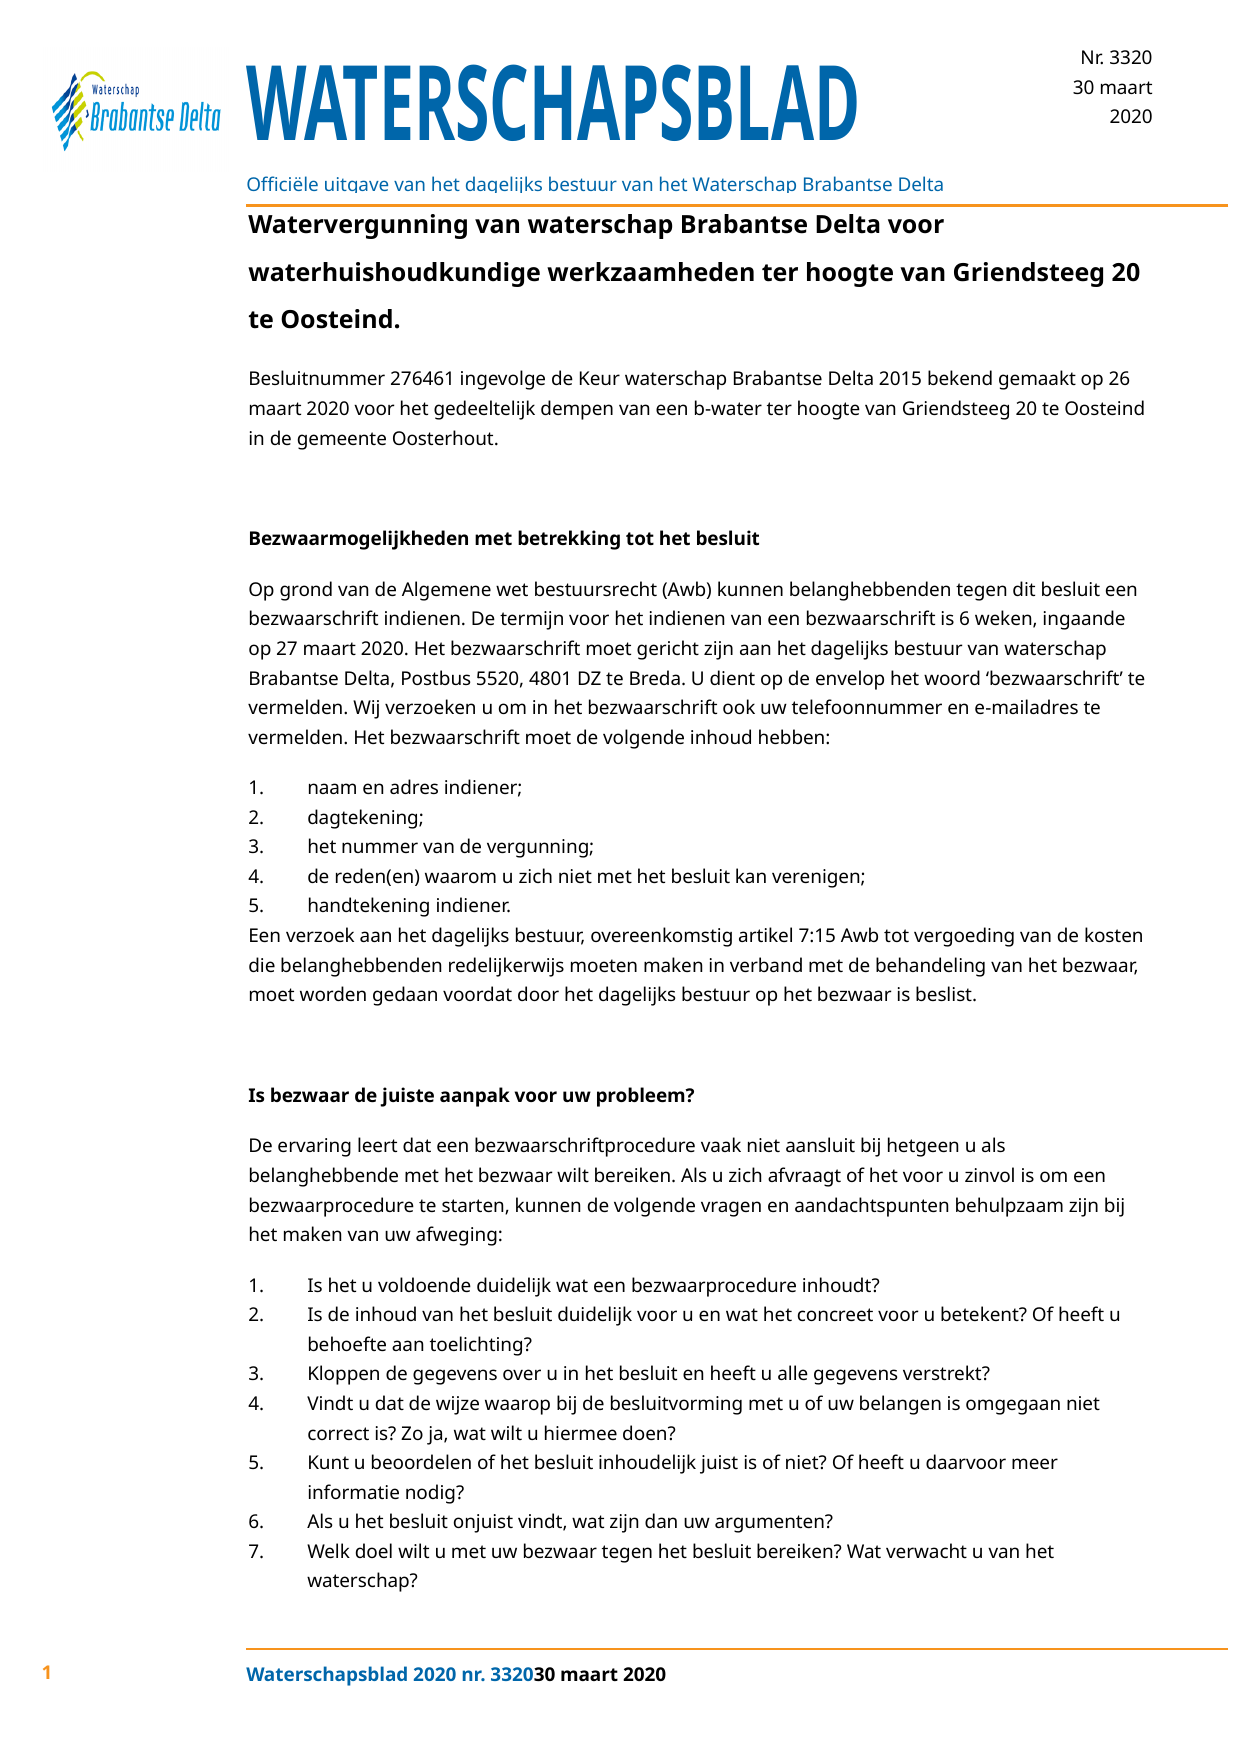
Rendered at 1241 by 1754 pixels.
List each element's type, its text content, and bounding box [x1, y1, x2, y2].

list de reden(en) waarom u zich niet met het besluit kan verenigen; [248, 863, 1152, 889]
list Is de inhoud van het besluit duidelijk voor u en wat het concreet voor u betekent? Of heeft u behoefte aan toelichting? [248, 1301, 1152, 1357]
text Bezwaarmogelijkheden met betrekking tot het besluit [248, 526, 1152, 551]
list Is het u voldoende duidelijk wat een bezwaarprocedure inhoudt? [248, 1272, 1152, 1297]
text Watervergunning van waterschap Brabantse Delta voor waterhuishoudkundige werkzaamheden ter hoogte van Griendsteeg 20 te Oosteind. [248, 207, 1152, 336]
text Op grond van de Algemene wet bestuursrecht (Awb) kunnen belanghebbenden tegen dit besluit een bezwaarschrift indienen. De termijn voor het indienen van een bezwaarschrift is 6 weken, ingaande op 27 maart 2020. Het bezwaarschrift moet gericht zijn aan het dagelijks bestuur van waterschap Brabantse Delta, Postbus 5520, 4801 DZ te Breda. U dient op de envelop het woord ‘bezwaarschrift’ te vermelden. Wij verzoeken u om in het bezwaarschrift ook uw telefoonnummer en e‑mailadres te vermelden. Het bezwaarschrift moet de volgende inhoud hebben: [248, 576, 1152, 749]
text Besluitnummer 276461 ingevolge de Keur waterschap Brabantse Delta 2015 bekend gemaakt op 26 maart 2020 voor het gedeeltelijk dempen van een b-water ter hoogte van Griendsteeg 20 te Oosteind in de gemeente Oosterhout. [248, 366, 1152, 450]
list het nummer van de vergunning; [248, 833, 1152, 859]
list Kloppen de gegevens over u in het besluit en heeft u alle gegevens verstrekt? [248, 1361, 1152, 1386]
list naam en adres indiener; [248, 774, 1152, 800]
list dagtekening; [248, 804, 1152, 829]
list handtekening indiener. [248, 893, 1152, 918]
text Is bezwaar de juiste aanpak voor uw probleem? [248, 1082, 1152, 1108]
list Welk doel wilt u met uw bezwaar tegen het besluit bereiken? Wat verwacht u van het waterschap? [248, 1538, 1152, 1593]
list Vindt u dat de wijze waarop bij de besluitvorming met u of uw belangen is omgegaan niet correct is? Zo ja, wat wilt u hiermee doen? [248, 1390, 1152, 1445]
text Een verzoek aan het dagelijks bestuur, overeenkomstig artikel 7:15 Awb tot vergoeding van de kosten die belanghebbenden redelijkerwijs moeten maken in verband met de behandeling van het bezwaar, moet worden gedaan voordat door het dagelijks bestuur op het bezwaar is beslist. [248, 922, 1152, 1007]
text De ervaring leert dat een bezwaarschriftprocedure vaak niet aansluit bij hetgeen u als belanghebbende met het bezwaar wilt bereiken. Als u zich afvraagt of het voor u zinvol is om een bezwaarprocedure te starten, kunnen de volgende vragen en aandachtspunten behulpzaam zijn bij het maken van uw afweging: [248, 1133, 1152, 1247]
list Als u het besluit onjuist vindt, wat zijn dan uw argumenten? [248, 1508, 1152, 1534]
list Kunt u beoordelen of het besluit inhoudelijk juist is of niet? Of heeft u daarvoor meer informatie nodig? [248, 1449, 1152, 1504]
picture [41, 47, 231, 172]
